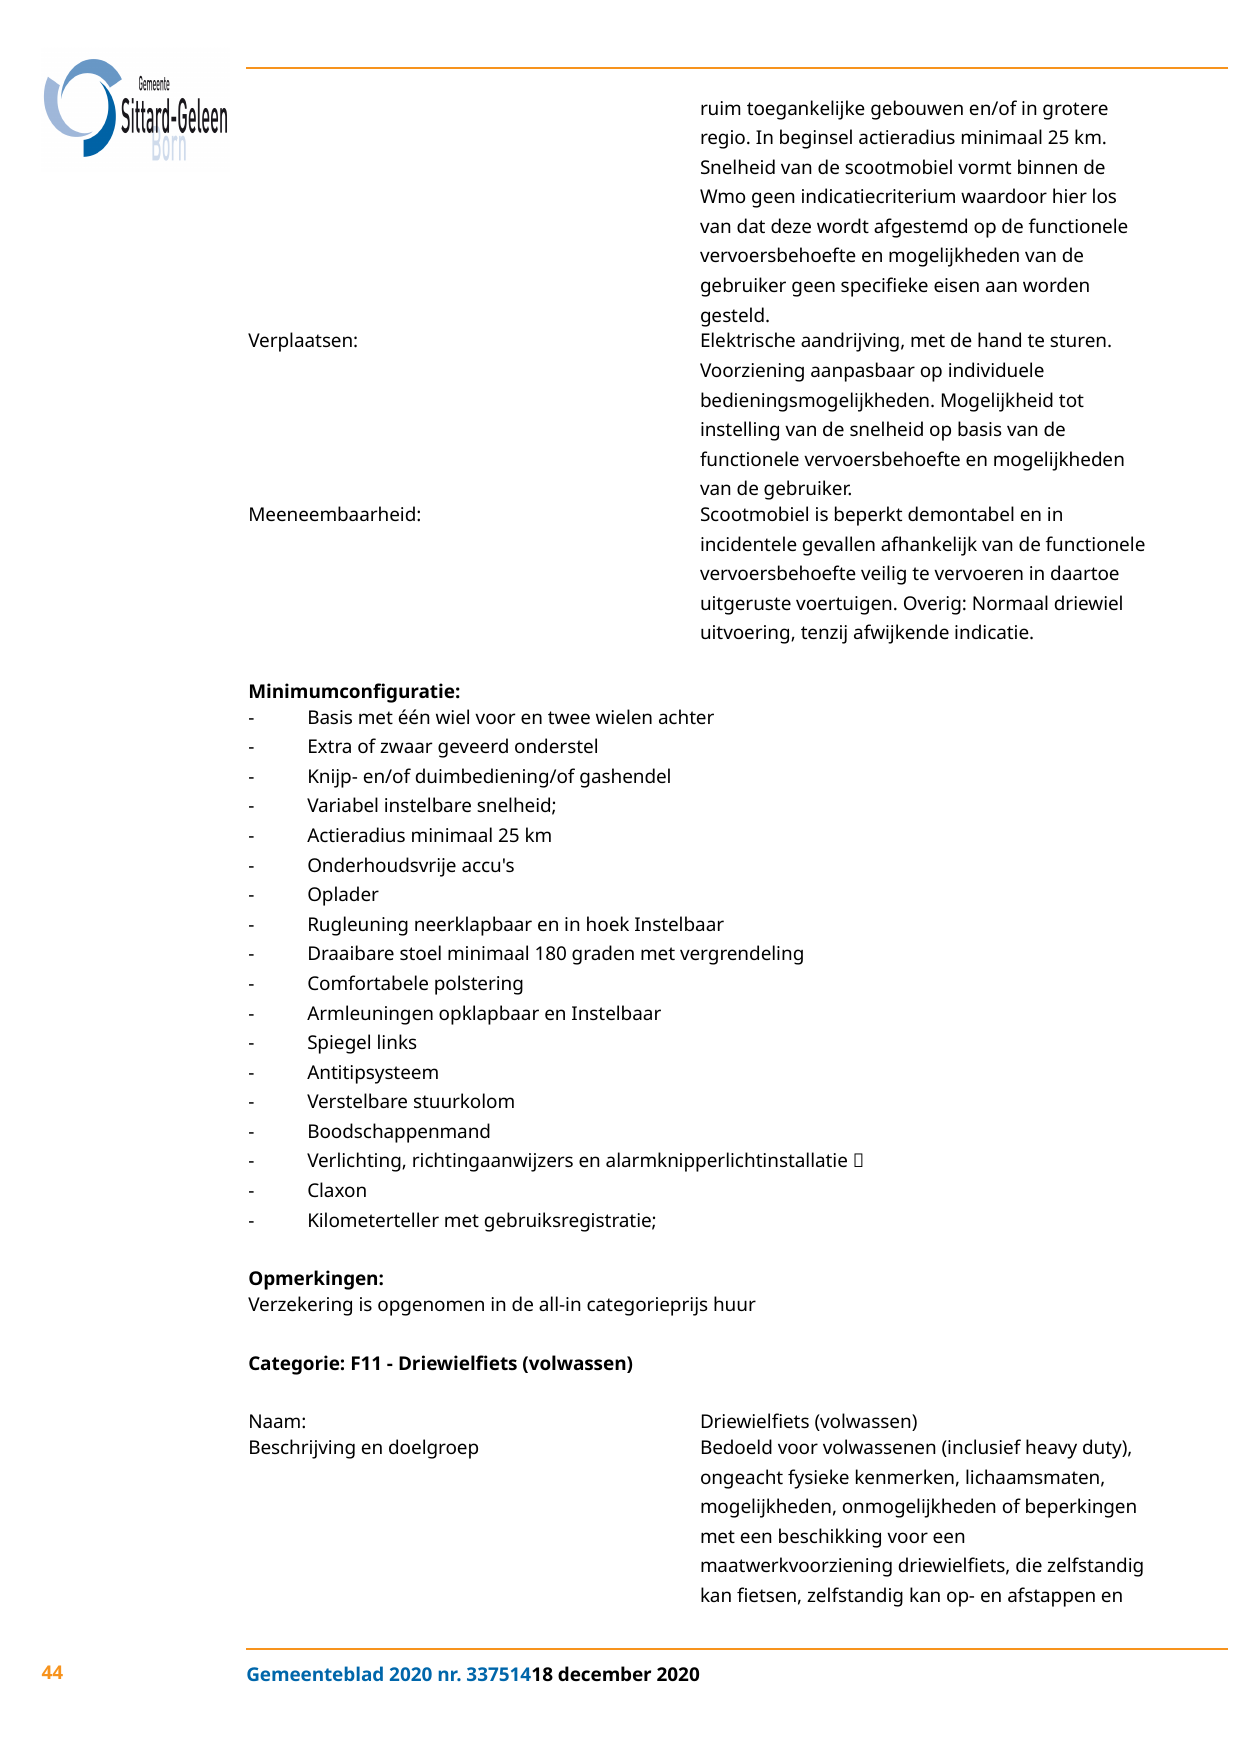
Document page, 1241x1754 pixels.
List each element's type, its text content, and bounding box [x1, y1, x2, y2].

table_cell Verzekering is opgenomen in de all-in categorieprijs huur [248, 1291, 1152, 1317]
table_cell ruim toegankelijke gebouwen en/of in grotere regio. In beginsel actieradius minimaal 25 km. Snelheid van de scootmobiel vormt binnen de Wmo geen indicatiecriterium waardoor hier los van dat deze wordt afgestemd op de functionele vervoersbehoefte en mogelijkheden van de gebruiker geen specifieke eisen aan worden gesteld. [700, 95, 1152, 328]
table_cell Bedoeld voor volwassenen (inclusief heavy duty), ongeacht fysieke kenmerken, lichaamsmaten, mogelijkheden, onmogelijkheden of beperkingen met een beschikking voor een maatwerkvoorziening driewielfiets, die zelfstandig kan fietsen, zelfstandig kan op- en afstappen en [700, 1434, 1152, 1608]
table_cell [248, 95, 700, 328]
table_cell Basis met één wiel voor en twee wielen achter Extra of zwaar geveerd onderstel Knijp- en/of duimbediening/of gashendel Variabel instelbare snelheid; Actieradius minimaal 25 km Onderhoudsvrije accu's Oplader Rugleuning neerklapbaar en in hoek Instelbaar Draaibare stoel minimaal 180 graden met vergrendeling Comfortabele polstering Armleuningen opklapbaar en Instelbaar Spiegel links Antitipsysteem Verstelbare stuurkolom Boodschappenmand Verlichting, richtingaanwijzers en alarmknipperlichtinstallatie  Claxon Kilometerteller met gebruiksregistratie; [248, 704, 1152, 1233]
table_header Driewielfiets (volwassen) [700, 1409, 1152, 1434]
table_cell Scootmobiel is beperkt demontabel en in incidentele gevallen afhankelijk van de functionele vervoersbehoefte veilig te vervoeren in daartoe uitgeruste voertuigen. Overig: Normaal driewiel uitvoering, tenzij afwijkende indicatie. [700, 501, 1152, 645]
table_cell Elektrische aandrijving, met de hand te sturen. Voorziening aanpasbaar op individuele bedieningsmogelijkheden. Mogelijkheid tot instelling van de snelheid op basis van de functionele vervoersbehoefte en mogelijkheden van de gebruiker. [700, 328, 1152, 501]
table_header Minimumconfiguratie: [248, 678, 1152, 704]
table_header Naam: [248, 1409, 700, 1434]
picture [41, 47, 231, 172]
table_cell Meeneembaarheid: [248, 501, 700, 645]
table_cell Verplaatsen: [248, 328, 700, 501]
table_cell Beschrijving en doelgroep [248, 1434, 700, 1608]
table_header Opmerkingen: [248, 1266, 1152, 1291]
table_header Categorie: F11 - Driewielfiets (volwassen) [248, 1350, 1152, 1376]
